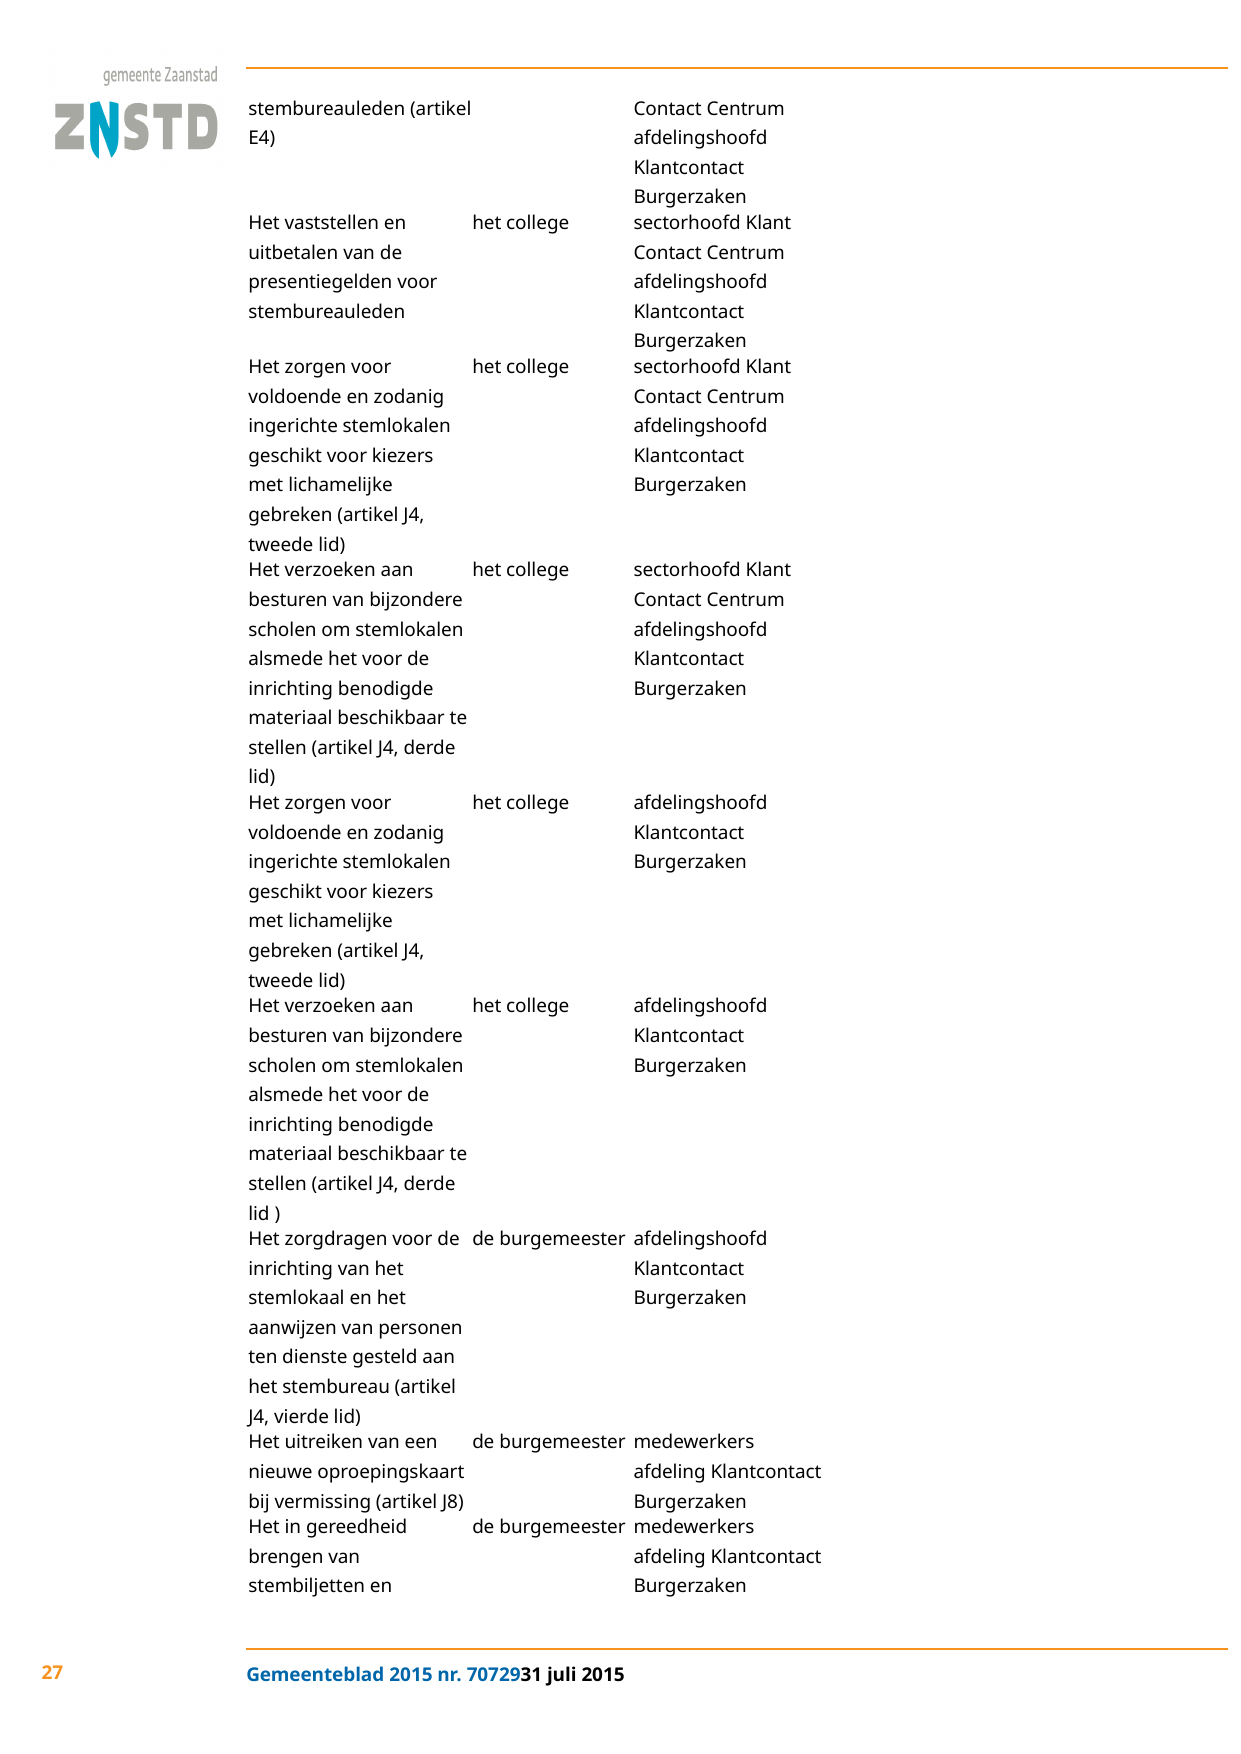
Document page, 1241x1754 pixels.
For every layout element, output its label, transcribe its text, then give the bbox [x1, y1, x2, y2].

table_cell Contact Centrum afdelingshoofd Klantcontact Burgerzaken [633, 95, 829, 209]
table_cell sectorhoofd Klant Contact Centrum afdelingshoofd Klantcontact Burgerzaken [633, 209, 829, 353]
table_cell de burgemeester [472, 1514, 633, 1598]
table_cell het college [472, 557, 633, 789]
table_cell de burgemeester [472, 1225, 633, 1429]
table_cell Het zorgen voor voldoende en zodanig ingerichte stemlokalen geschikt voor kiezers met lichamelijke gebreken (artikel J4, tweede lid) [248, 353, 472, 557]
table_cell afdelingshoofd Klantcontact Burgerzaken [633, 789, 829, 993]
table_cell Het uitreiken van een nieuwe oproepingskaart bij vermissing (artikel J8) [248, 1429, 472, 1513]
table_cell afdelingshoofd Klantcontact Burgerzaken [633, 1225, 829, 1429]
table_cell het college [472, 353, 633, 557]
table_cell sectorhoofd Klant Contact Centrum afdelingshoofd Klantcontact Burgerzaken [633, 353, 829, 557]
table_cell het college [472, 209, 633, 353]
table_cell Het zorgen voor voldoende en zodanig ingerichte stemlokalen geschikt voor kiezers met lichamelijke gebreken (artikel J4, tweede lid) [248, 789, 472, 993]
table_cell medewerkers afdeling Klantcontact Burgerzaken [633, 1514, 829, 1598]
table_cell het college [472, 789, 633, 993]
table_cell afdelingshoofd Klantcontact Burgerzaken [633, 993, 829, 1225]
table_cell Het verzoeken aan besturen van bijzondere scholen om stemlokalen alsmede het voor de inrichting benodigde materiaal beschikbaar te stellen (artikel J4, derde lid) [248, 557, 472, 789]
table_cell stembureauleden (artikel E4) [248, 95, 472, 209]
table_cell de burgemeester [472, 1429, 633, 1513]
table_cell [472, 95, 633, 209]
table_cell Het zorgdragen voor de inrichting van het stemlokaal en het aanwijzen van personen ten dienste gesteld aan het stembureau (artikel J4, vierde lid) [248, 1225, 472, 1429]
table_cell medewerkers afdeling Klantcontact Burgerzaken [633, 1429, 829, 1513]
table_cell sectorhoofd Klant Contact Centrum afdelingshoofd Klantcontact Burgerzaken [633, 557, 829, 789]
picture [41, 47, 231, 172]
table_cell Het verzoeken aan besturen van bijzondere scholen om stemlokalen alsmede het voor de inrichting benodigde materiaal beschikbaar te stellen (artikel J4, derde lid ) [248, 993, 472, 1225]
table_cell het college [472, 993, 633, 1225]
table_cell Het in gereedheid brengen van stembiljetten en [248, 1514, 472, 1598]
table_cell Het vaststellen en uitbetalen van de presentiegelden voor stembureauleden [248, 209, 472, 353]
